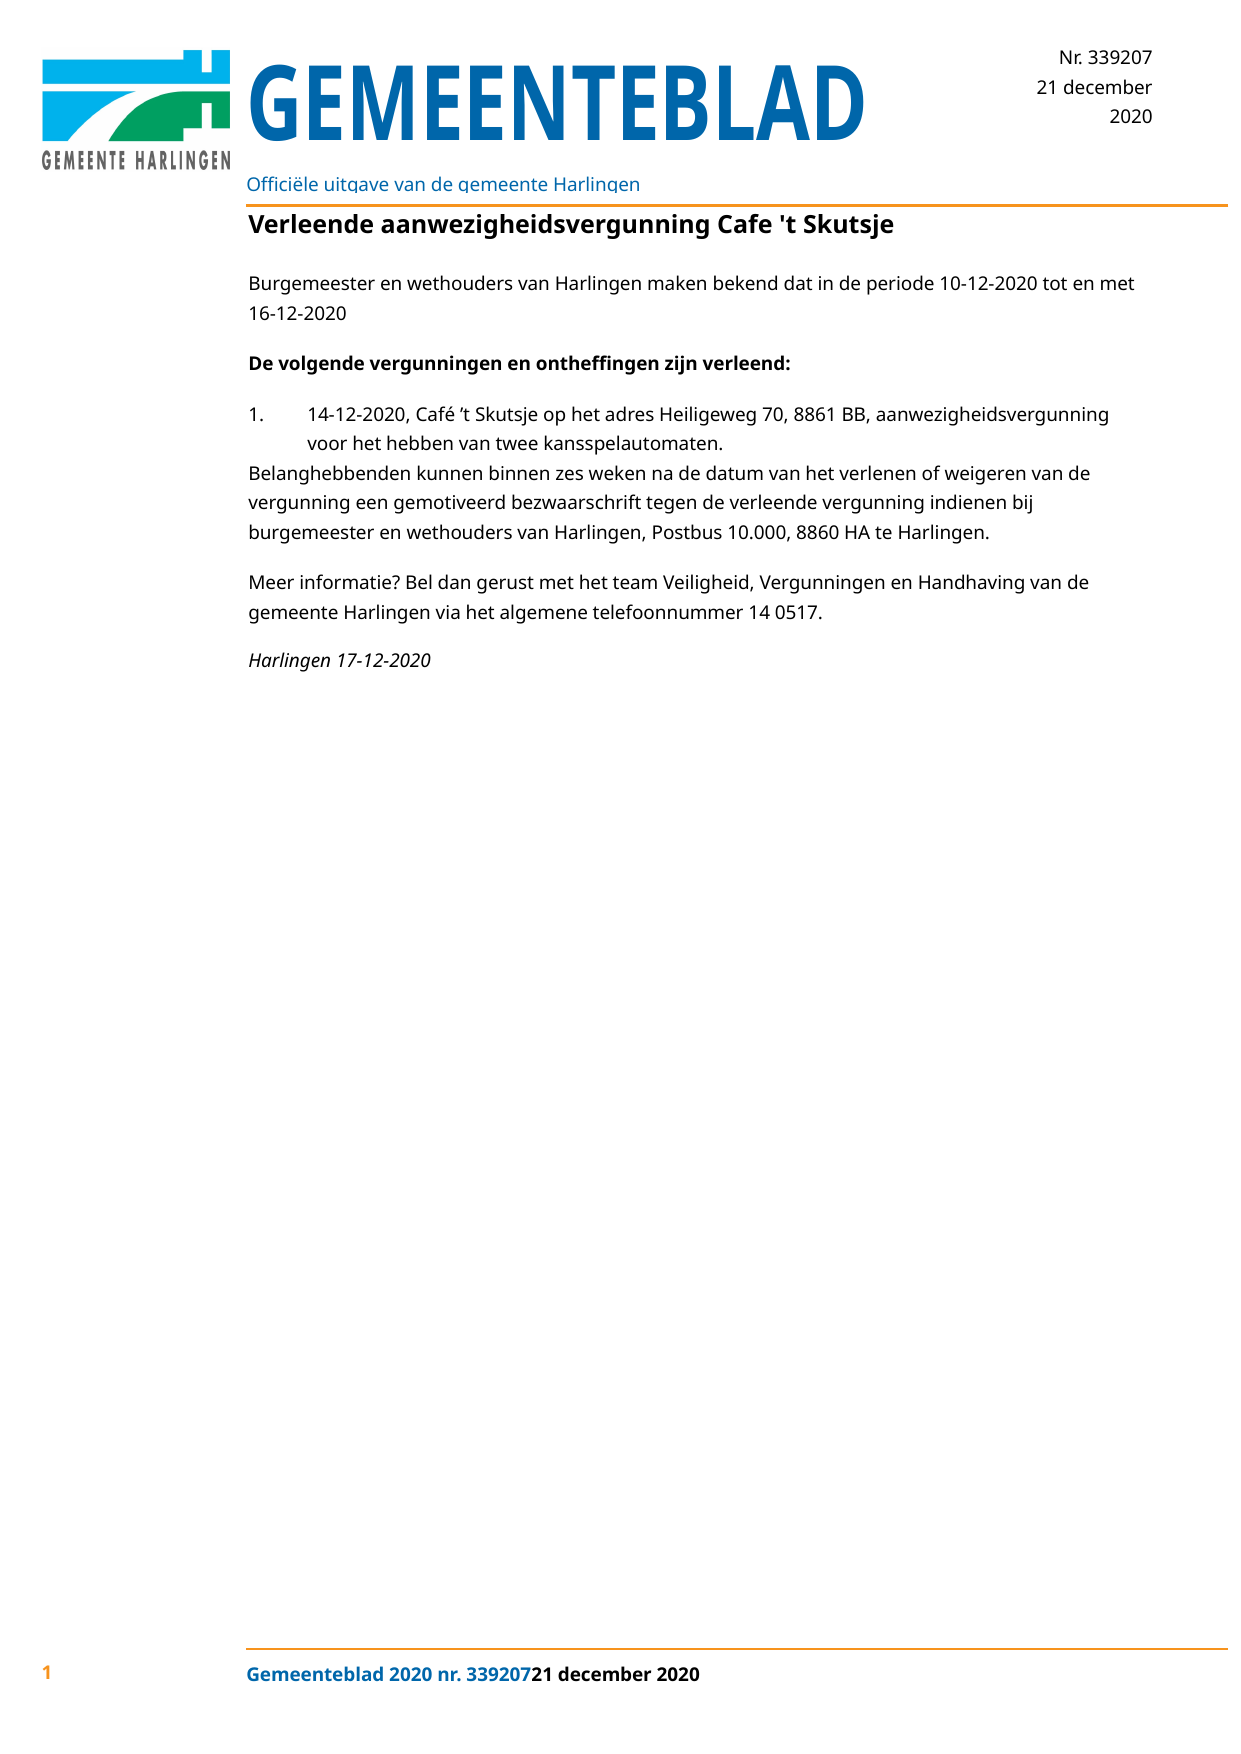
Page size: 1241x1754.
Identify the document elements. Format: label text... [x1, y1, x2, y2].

text Belanghebbenden kunnen binnen zes weken na de datum van het verlenen of weigeren van de vergunning een gemotiveerd bezwaarschrift tegen de verleende vergunning indienen bij burgemeester en wethouders van Harlingen, Postbus 10.000, 8860 HA te Harlingen. [248, 460, 1152, 545]
text Meer informatie? Bel dan gerust met het team Veiligheid, Vergunningen en Handhaving van de gemeente Harlingen via het algemene telefoonnummer 14 0517. [248, 569, 1152, 625]
text De volgende vergunningen en ontheffingen zijn verleend: [248, 350, 1152, 376]
picture [41, 47, 231, 172]
list 14-12-2020, Café ’t Skutsje op het adres Heiligeweg 70, 8861 BB, aanwezigheidsvergunning voor het hebben van twee kansspelautomaten. [248, 401, 1152, 456]
text Burgemeester en wethouders van Harlingen maken bekend dat in de periode 10-12-2020 tot en met 16-12-2020 [248, 270, 1152, 326]
text Harlingen 17-12-2020 [248, 647, 1152, 673]
text Verleende aanwezigheidsvergunning Cafe 't Skutsje [248, 207, 1152, 241]
